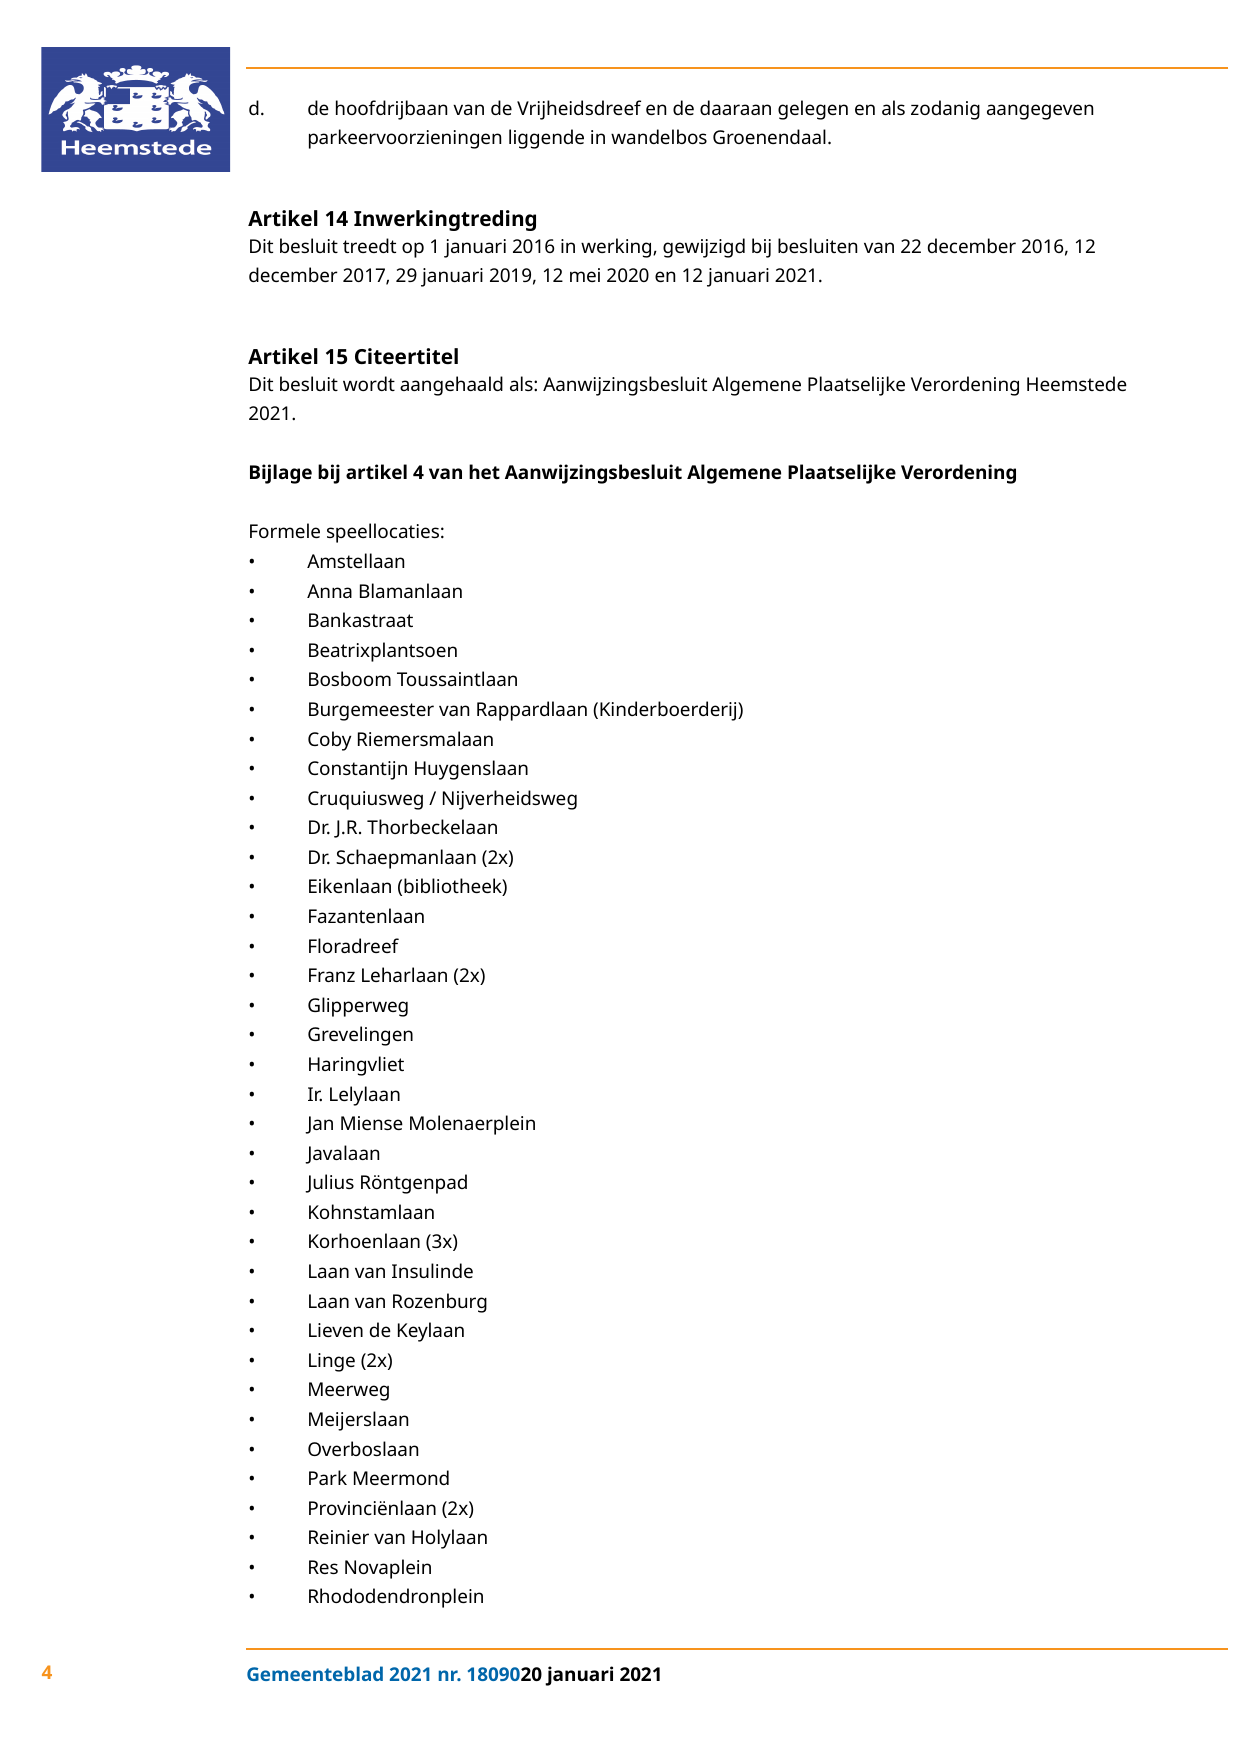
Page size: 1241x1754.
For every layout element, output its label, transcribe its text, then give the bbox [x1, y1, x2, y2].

list Julius Röntgenpad [248, 1169, 1152, 1195]
list Haringvliet [248, 1051, 1152, 1077]
list Laan van Rozenburg [248, 1288, 1152, 1314]
list Grevelingen [248, 1022, 1152, 1047]
list Korhoenlaan (3x) [248, 1229, 1152, 1254]
list Overboslaan [248, 1436, 1152, 1462]
list Burgemeester van Rappardlaan (Kinderboerderij) [248, 696, 1152, 722]
list Dr. J.R. Thorbeckelaan [248, 814, 1152, 840]
list Res Novaplein [248, 1554, 1152, 1580]
list Bankastraat [248, 607, 1152, 633]
text Dit besluit treedt op 1 januari 2016 in werking, gewijzigd bij besluiten van 22 december 2016, 12 december 2017, 29 januari 2019, 12 mei 2020 en 12 januari 2021. [248, 233, 1152, 288]
list Beatrixplantsoen [248, 637, 1152, 663]
list Dr. Schaepmanlaan (2x) [248, 844, 1152, 870]
list Franz Leharlaan (2x) [248, 962, 1152, 988]
list Linge (2x) [248, 1347, 1152, 1373]
text Dit besluit wordt aangehaald als: Aanwijzingsbesluit Algemene Plaatselijke Verordening Heemstede 2021. [248, 371, 1152, 426]
list Amstellaan [248, 548, 1152, 574]
list Coby Riemersmalaan [248, 726, 1152, 752]
text Artikel 15 Citeertitel [248, 342, 1152, 371]
list Eikenlaan (bibliotheek) [248, 874, 1152, 899]
picture [41, 47, 231, 172]
list Constantijn Huygenslaan [248, 755, 1152, 781]
list Javalaan [248, 1140, 1152, 1166]
list Ir. Lelylaan [248, 1081, 1152, 1107]
list Park Meermond [248, 1465, 1152, 1491]
list Cruquiusweg / Nijverheidsweg [248, 785, 1152, 811]
list Jan Miense Molenaerplein [248, 1110, 1152, 1136]
list Kohnstamlaan [248, 1199, 1152, 1225]
list Bosboom Toussaintlaan [248, 667, 1152, 692]
list Meijerslaan [248, 1406, 1152, 1432]
list Reinier van Holylaan [248, 1524, 1152, 1550]
list Lieven de Keylaan [248, 1317, 1152, 1343]
text Bijlage bij artikel 4 van het Aanwijzingsbesluit Algemene Plaatselijke Verordening [248, 459, 1152, 485]
list de hoofdrijbaan van de Vrijheidsdreef en de daaraan gelegen en als zodanig aangegeven parkeervoorzieningen liggende in wandelbos Groenendaal. [248, 95, 1152, 150]
list Floradreef [248, 933, 1152, 959]
text Formele speellocaties: [248, 519, 1152, 544]
list Anna Blamanlaan [248, 578, 1152, 604]
list Glipperweg [248, 992, 1152, 1018]
text Artikel 14 Inwerkingtreding [248, 204, 1152, 233]
list Meerweg [248, 1377, 1152, 1402]
list Laan van Insulinde [248, 1258, 1152, 1284]
list Provinciënlaan (2x) [248, 1495, 1152, 1521]
list Fazantenlaan [248, 903, 1152, 929]
list Rhododendronplein [248, 1584, 1152, 1609]
